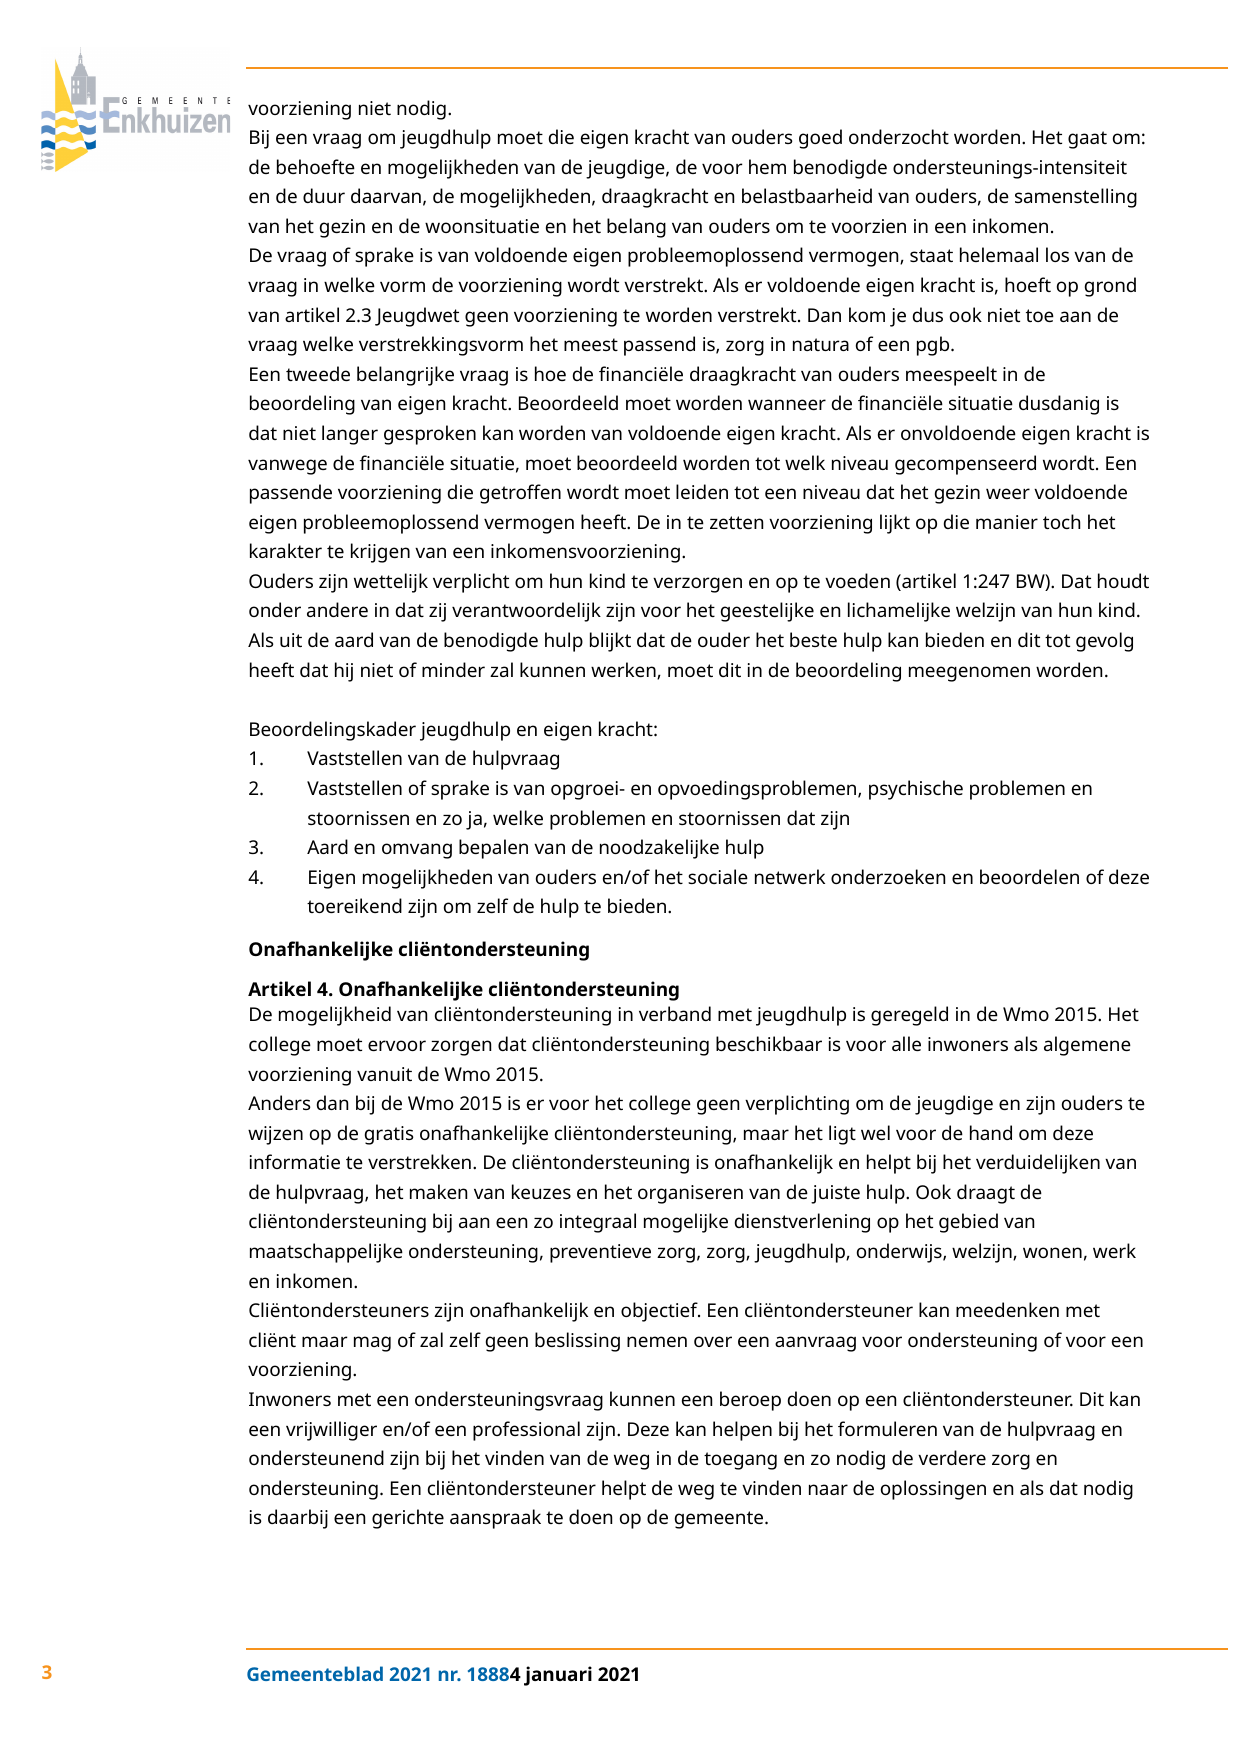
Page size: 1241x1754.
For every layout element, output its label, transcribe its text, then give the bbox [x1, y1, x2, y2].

list Aard en omvang bepalen van de noodzakelijke hulp [248, 834, 1152, 860]
list Vaststellen of sprake is van opgroei- en opvoedingsproblemen, psychische problemen en stoornissen en zo ja, welke problemen en stoornissen dat zijn [248, 775, 1152, 831]
list Vaststellen van de hulpvraag [248, 746, 1152, 771]
text Beoordelingskader jeugdhulp en eigen kracht: [248, 716, 1152, 742]
text Cliëntondersteuners zijn onafhankelijk en objectief. Een cliëntondersteuner kan meedenken met cliënt maar mag of zal zelf geen beslissing nemen over een aanvraag voor ondersteuning of voor een voorziening. [248, 1297, 1152, 1382]
text Ouders zijn wettelijk verplicht om hun kind te verzorgen en op te voeden (artikel 1:247 BW). Dat houdt onder andere in dat zij verantwoordelijk zijn voor het geestelijke en lichamelijke welzijn van hun kind. [248, 568, 1152, 623]
text Als uit de aard van de benodigde hulp blijkt dat de ouder het beste hulp kan bieden en dit tot gevolg heeft dat hij niet of minder zal kunnen werken, moet dit in de beoordeling meegenomen worden. [248, 627, 1152, 683]
picture [41, 47, 231, 172]
text Onafhankelijke cliëntondersteuning [248, 937, 1152, 962]
text voorziening niet nodig. [248, 95, 1152, 121]
text De mogelijkheid van cliëntondersteuning in verband met jeugdhulp is geregeld in de Wmo 2015. Het college moet ervoor zorgen dat cliëntondersteuning beschikbaar is voor alle inwoners als algemene voorziening vanuit de Wmo 2015. [248, 1002, 1152, 1087]
text De vraag of sprake is van voldoende eigen probleemoplossend vermogen, staat helemaal los van de vraag in welke vorm de voorziening wordt verstrekt. Als er voldoende eigen kracht is, hoeft op grond van artikel 2.3 Jeugdwet geen voorziening te worden verstrekt. Dan kom je dus ook niet toe aan de vraag welke verstrekkingsvorm het meest passend is, zorg in natura of een pgb. [248, 243, 1152, 357]
list Eigen mogelijkheden van ouders en/of het sociale netwerk onderzoeken en beoordelen of deze toereikend zijn om zelf de hulp te bieden. [248, 864, 1152, 919]
text Artikel 4. Onafhankelijke cliëntondersteuning [248, 976, 1152, 1002]
text Inwoners met een ondersteuningsvraag kunnen een beroep doen op een cliëntondersteuner. Dit kan een vrijwilliger en/of een professional zijn. Deze kan helpen bij het formuleren van de hulpvraag en ondersteunend zijn bij het vinden van de weg in de toegang en zo nodig de verdere zorg en ondersteuning. Een cliëntondersteuner helpt de weg te vinden naar de oplossingen en als dat nodig is daarbij een gerichte aanspraak te doen op de gemeente. [248, 1386, 1152, 1530]
text Bij een vraag om jeugdhulp moet die eigen kracht van ouders goed onderzocht worden. Het gaat om: de behoefte en mogelijkheden van de jeugdige, de voor hem benodigde ondersteunings-intensiteit en de duur daarvan, de mogelijkheden, draagkracht en belastbaarheid van ouders, de samenstelling van het gezin en de woonsituatie en het belang van ouders om te voorzien in een inkomen. [248, 124, 1152, 239]
text Anders dan bij de Wmo 2015 is er voor het college geen verplichting om de jeugdige en zijn ouders te wijzen op de gratis onafhankelijke cliëntondersteuning, maar het ligt wel voor de hand om deze informatie te verstrekken. De cliëntondersteuning is onafhankelijk en helpt bij het verduidelijken van de hulpvraag, het maken van keuzes en het organiseren van de juiste hulp. Ook draagt de cliëntondersteuning bij aan een zo integraal mogelijke dienstverlening op het gebied van maatschappelijke ondersteuning, preventieve zorg, zorg, jeugdhulp, onderwijs, welzijn, wonen, werk en inkomen. [248, 1090, 1152, 1294]
text Een tweede belangrijke vraag is hoe de financiële draagkracht van ouders meespeelt in de beoordeling van eigen kracht. Beoordeeld moet worden wanneer de financiële situatie dusdanig is dat niet langer gesproken kan worden van voldoende eigen kracht. Als er onvoldoende eigen kracht is vanwege de financiële situatie, moet beoordeeld worden tot welk niveau gecompenseerd wordt. Een passende voorziening die getroffen wordt moet leiden tot een niveau dat het gezin weer voldoende eigen probleemoplossend vermogen heeft. De in te zetten voorziening lijkt op die manier toch het karakter te krijgen van een inkomensvoorziening. [248, 361, 1152, 564]
